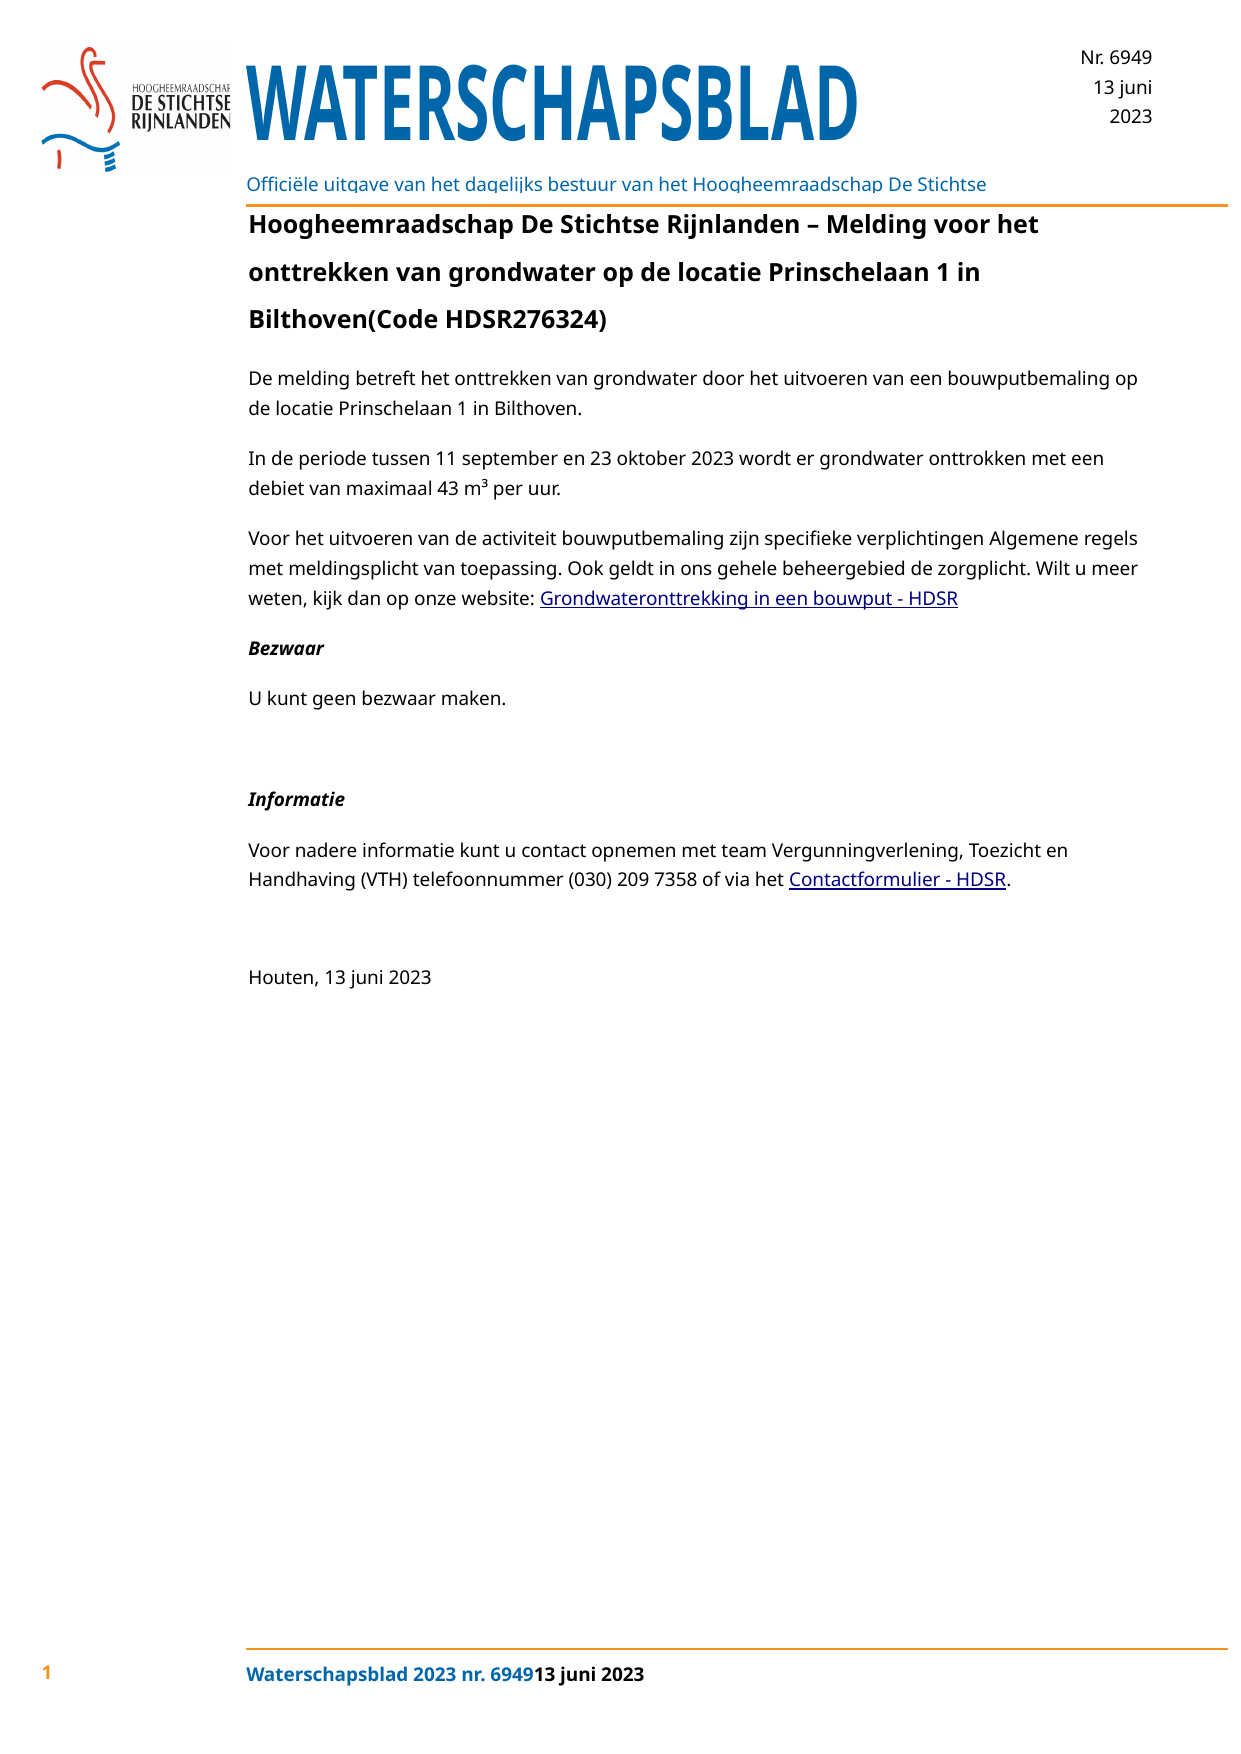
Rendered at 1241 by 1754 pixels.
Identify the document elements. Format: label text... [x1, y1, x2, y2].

text Informatie [248, 786, 1152, 812]
text Hoogheemraadschap De Stichtse Rijnlanden – Melding voor het onttrekken van grondwater op de locatie Prinschelaan 1 in Bilthoven(Code HDSR276324) [248, 207, 1152, 336]
text In de periode tussen 11 september en 23 oktober 2023 wordt er grondwater onttrokken met een debiet van maximaal 43 m³ per uur. [248, 446, 1152, 501]
text Voor nadere informatie kunt u contact opnemen met team Vergunningverlening, Toezicht en Handhaving (VTH) telefoonnummer (030) 209 7358 of via het Contactformulier - HDSR. [248, 837, 1152, 892]
picture [41, 47, 231, 172]
text U kunt geen bezwaar maken. [248, 686, 1152, 711]
text Bezwaar [248, 635, 1152, 661]
text De melding betreft het onttrekken van grondwater door het uitvoeren van een bouwputbemaling op de locatie Prinschelaan 1 in Bilthoven. [248, 366, 1152, 421]
text Houten, 13 juni 2023 [248, 964, 1152, 990]
text Voor het uitvoeren van de activiteit bouwputbemaling zijn specifieke verplichtingen Algemene regels met meldingsplicht van toepassing. Ook geldt in ons gehele beheergebied de zorgplicht. Wilt u meer weten, kijk dan op onze website: Grondwateronttrekking in een bouwput - HDSR [248, 526, 1152, 610]
